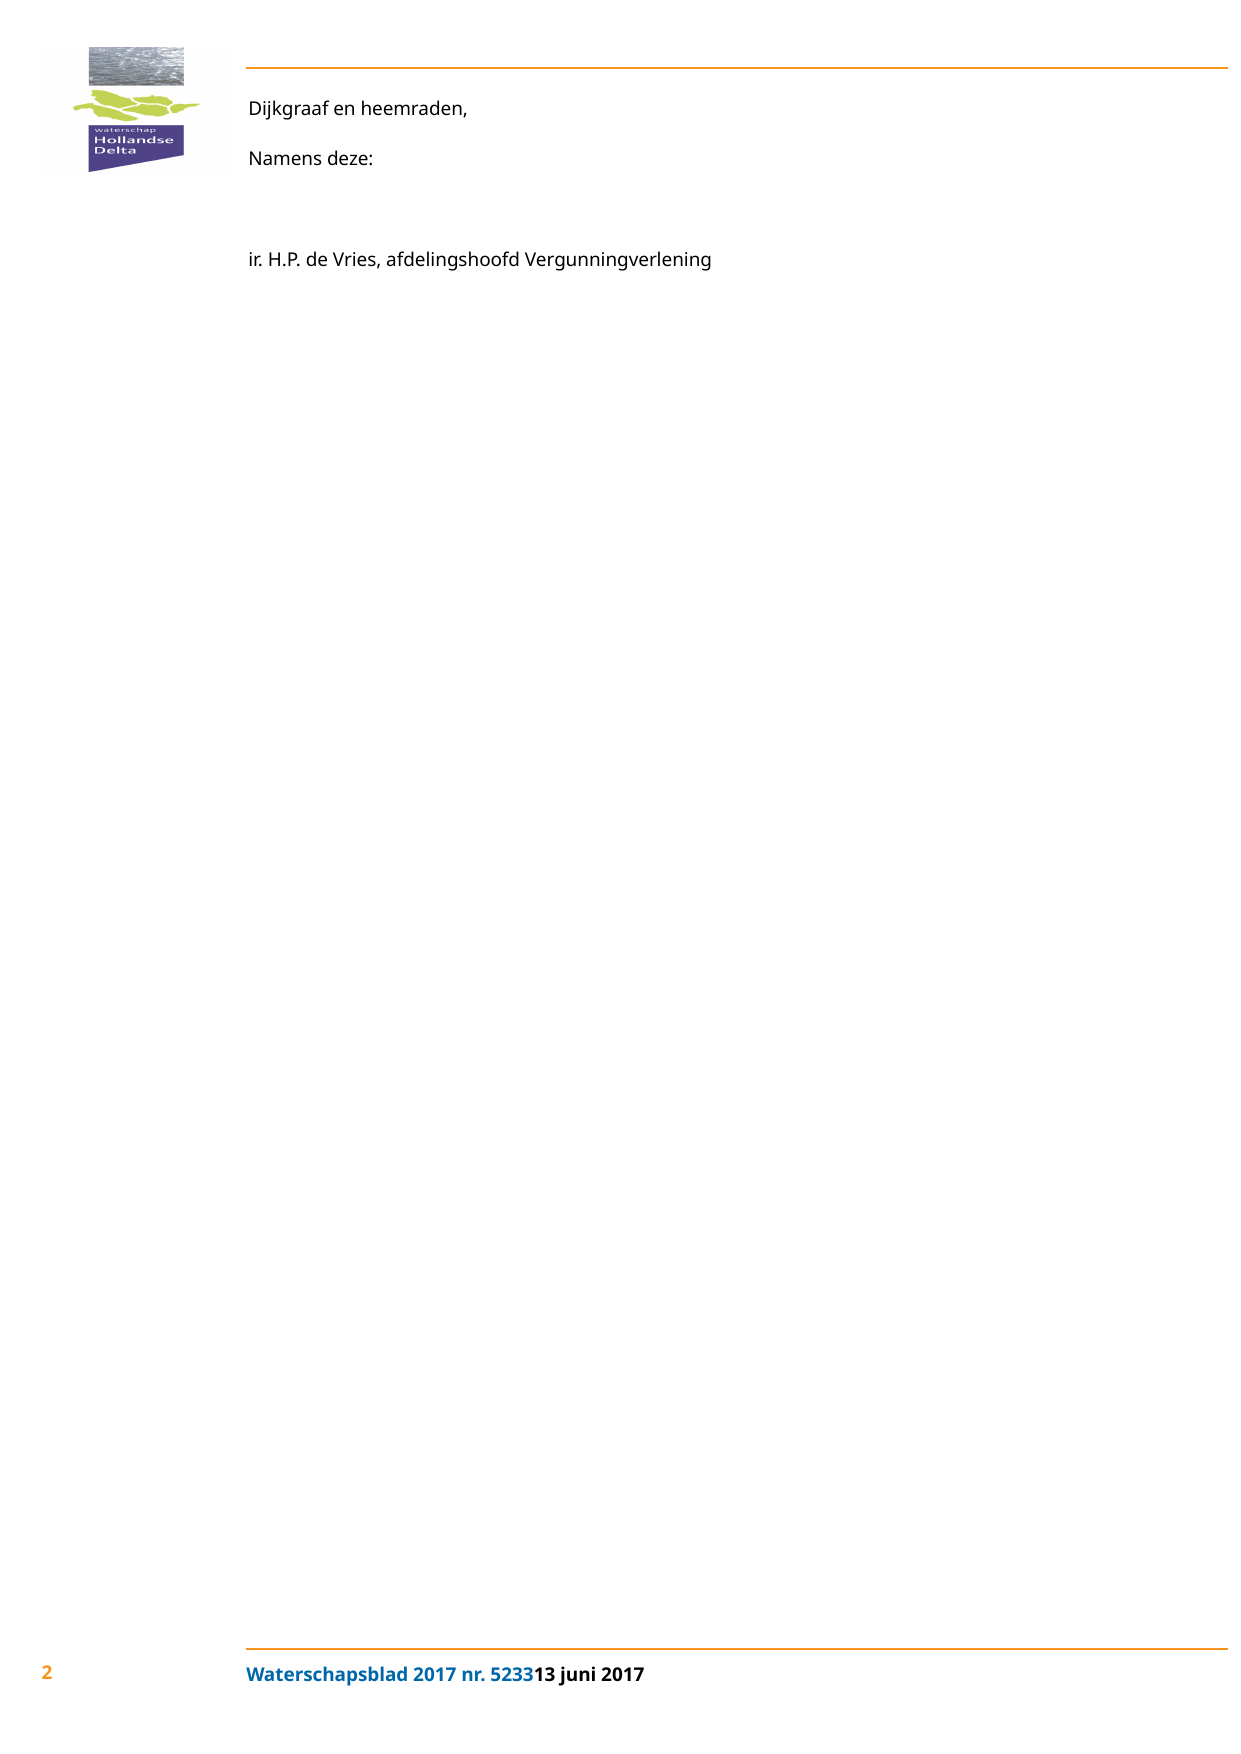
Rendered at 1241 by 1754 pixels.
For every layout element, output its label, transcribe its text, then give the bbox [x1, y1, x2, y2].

text Namens deze: [248, 145, 1152, 171]
text Dijkgraaf en heemraden, [248, 95, 1152, 121]
picture [41, 47, 231, 172]
text ir. H.P. de Vries, afdelingshoofd Vergunningverlening [248, 246, 1152, 272]
